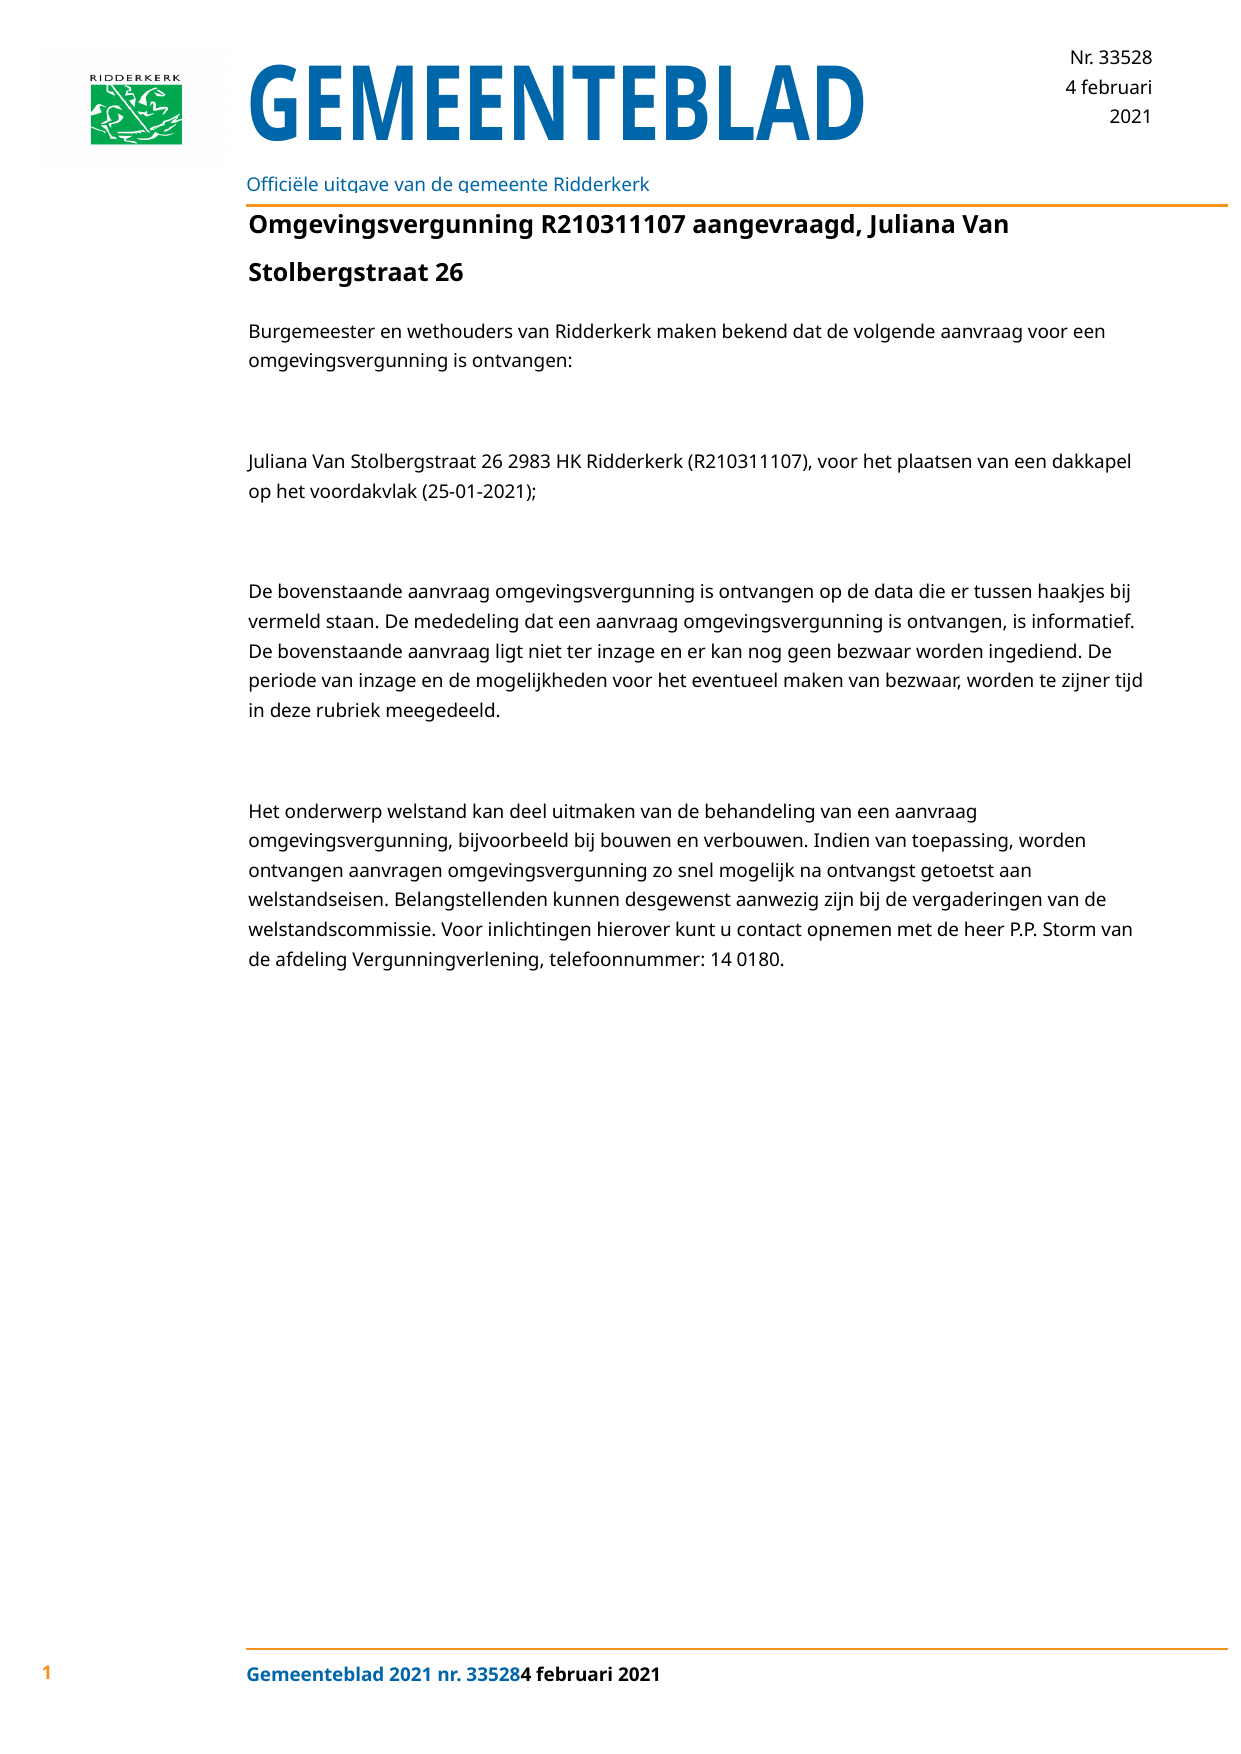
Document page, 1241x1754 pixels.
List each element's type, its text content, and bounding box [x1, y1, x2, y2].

text De bovenstaande aanvraag omgevingsvergunning is ontvangen op de data die er tussen haakjes bij vermeld staan. De mededeling dat een aanvraag omgevingsvergunning is ontvangen, is informatief. De bovenstaande aanvraag ligt niet ter inzage en er kan nog geen bezwaar worden ingediend. De periode van inzage en de mogelijkheden voor het eventueel maken van bezwaar, worden te zijner tijd in deze rubriek meegedeeld. [248, 579, 1152, 723]
text Omgevingsvergunning R210311107 aangevraagd, Juliana Van Stolbergstraat 26 [248, 207, 1152, 288]
picture [41, 47, 231, 172]
text Het onderwerp welstand kan deel uitmaken van de behandeling van een aanvraag omgevingsvergunning, bijvoorbeeld bij bouwen en verbouwen. Indien van toepassing, worden ontvangen aanvragen omgevingsvergunning zo snel mogelijk na ontvangst getoetst aan welstandseisen. Belangstellenden kunnen desgewenst aanwezig zijn bij de vergaderingen van de welstandscommissie. Voor inlichtingen hierover kunt u contact opnemen met de heer P.P. Storm van de afdeling Vergunningverlening, telefoonnummer: 14 0180. [248, 798, 1152, 972]
text Burgemeester en wethouders van Ridderkerk maken bekend dat de volgende aanvraag voor een omgevingsvergunning is ontvangen: [248, 318, 1152, 373]
text Juliana Van Stolbergstraat 26 2983 HK Ridderkerk (R210311107), voor het plaatsen van een dakkapel op het voordakvlak (25-01-2021); [248, 448, 1152, 504]
